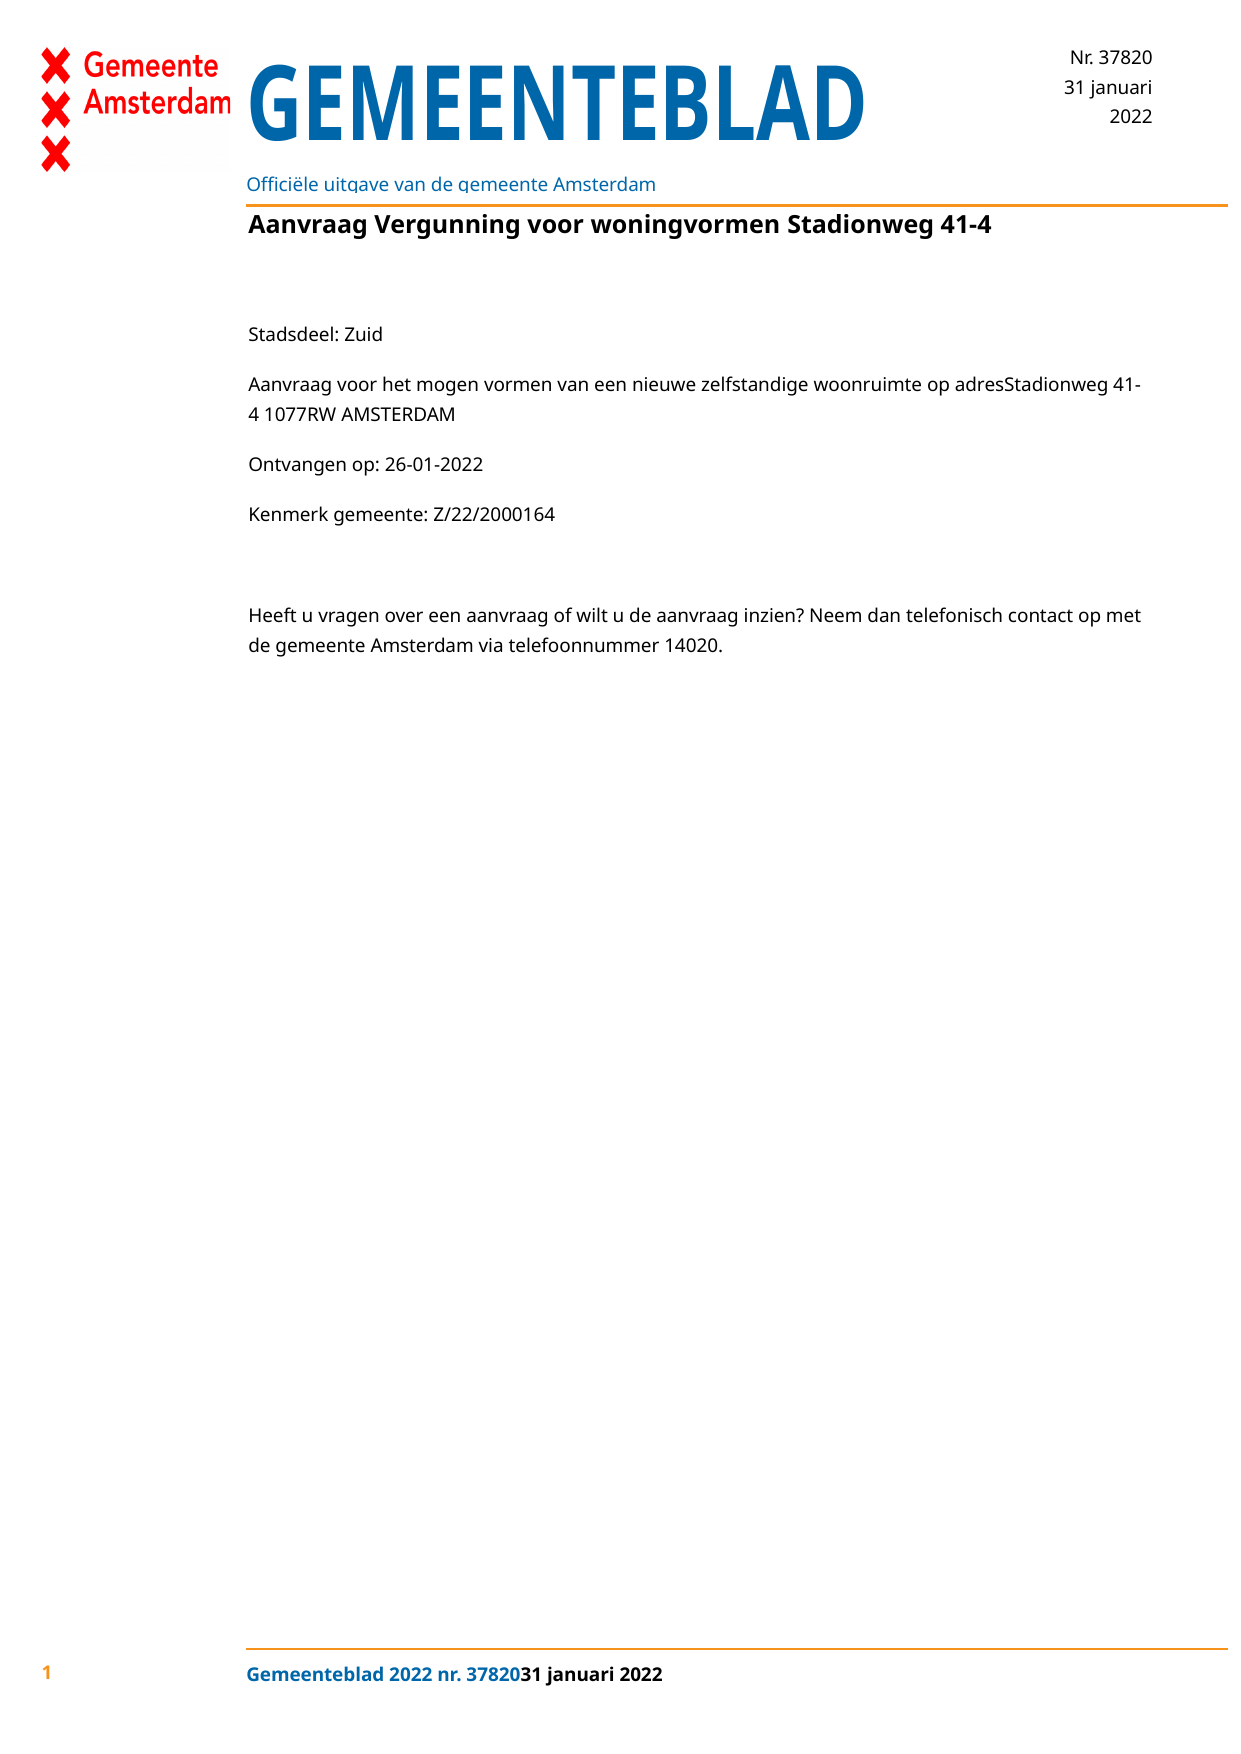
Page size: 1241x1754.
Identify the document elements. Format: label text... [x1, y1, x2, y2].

text Ontvangen op: 26-01-2022 [248, 451, 1152, 477]
text Heeft u vragen over een aanvraag of wilt u de aanvraag inzien? Neem dan telefonisch contact op met de gemeente Amsterdam via telefoonnummer 14020. [248, 602, 1152, 658]
text Stadsdeel: Zuid [248, 321, 1152, 346]
text Kenmerk gemeente: Z/22/2000164 [248, 502, 1152, 527]
text Aanvraag Vergunning voor woningvormen Stadionweg 41-4 [248, 207, 1152, 241]
text Aanvraag voor het mogen vormen van een nieuwe zelfstandige woonruimte op adresStadionweg 41-4 1077RW AMSTERDAM [248, 371, 1152, 426]
picture [41, 47, 231, 172]
